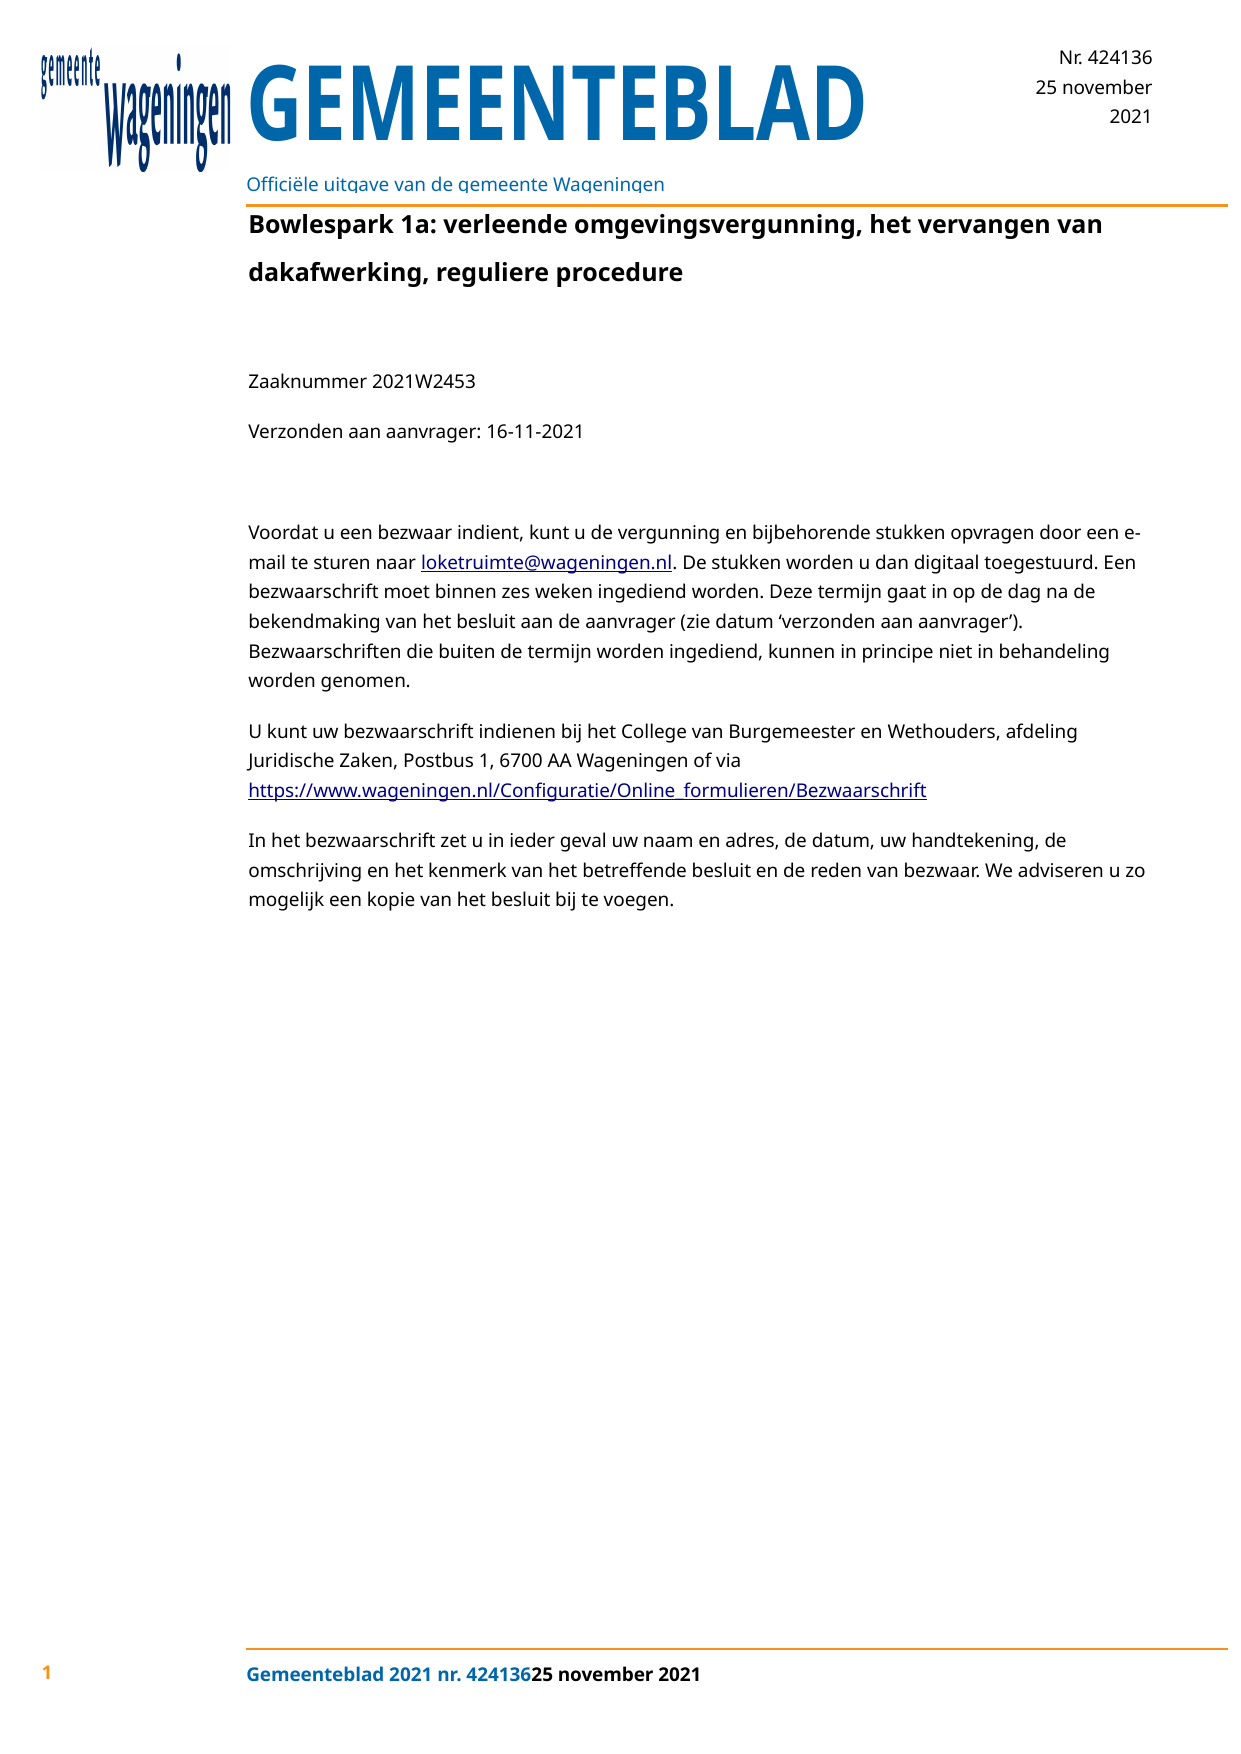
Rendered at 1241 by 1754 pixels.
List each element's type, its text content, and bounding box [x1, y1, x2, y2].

text In het bezwaarschrift zet u in ieder geval uw naam en adres, de datum, uw handtekening, de omschrijving en het kenmerk van het betreffende besluit en de reden van bezwaar. We adviseren u zo mogelijk een kopie van het besluit bij te voegen. [248, 827, 1152, 912]
picture [41, 47, 231, 172]
text U kunt uw bezwaarschrift indienen bij het College van Burgemeester en Wethouders, afdeling Juridische Zaken, Postbus 1, 6700 AA Wageningen of via https://www.wageningen.nl/Configuratie/Online_formulieren/Bezwaarschrift [248, 718, 1152, 803]
text Voordat u een bezwaar indient, kunt u de vergunning en bijbehorende stukken opvragen door een e-mail te sturen naar loketruimte@wageningen.nl. De stukken worden u dan digitaal toegestuurd. Een bezwaarschrift moet binnen zes weken ingediend worden. Deze termijn gaat in op de dag na de bekendmaking van het besluit aan de aanvrager (zie datum ‘verzonden aan aanvrager’). Bezwaarschriften die buiten de termijn worden ingediend, kunnen in principe niet in behandeling worden genomen. [248, 519, 1152, 693]
text Bowlespark 1a: verleende omgevingsvergunning, het vervangen van dakafwerking, reguliere procedure [248, 207, 1152, 288]
text Zaaknummer 2021W2453 [248, 368, 1152, 394]
text Verzonden aan aanvrager: 16-11-2021 [248, 419, 1152, 444]
